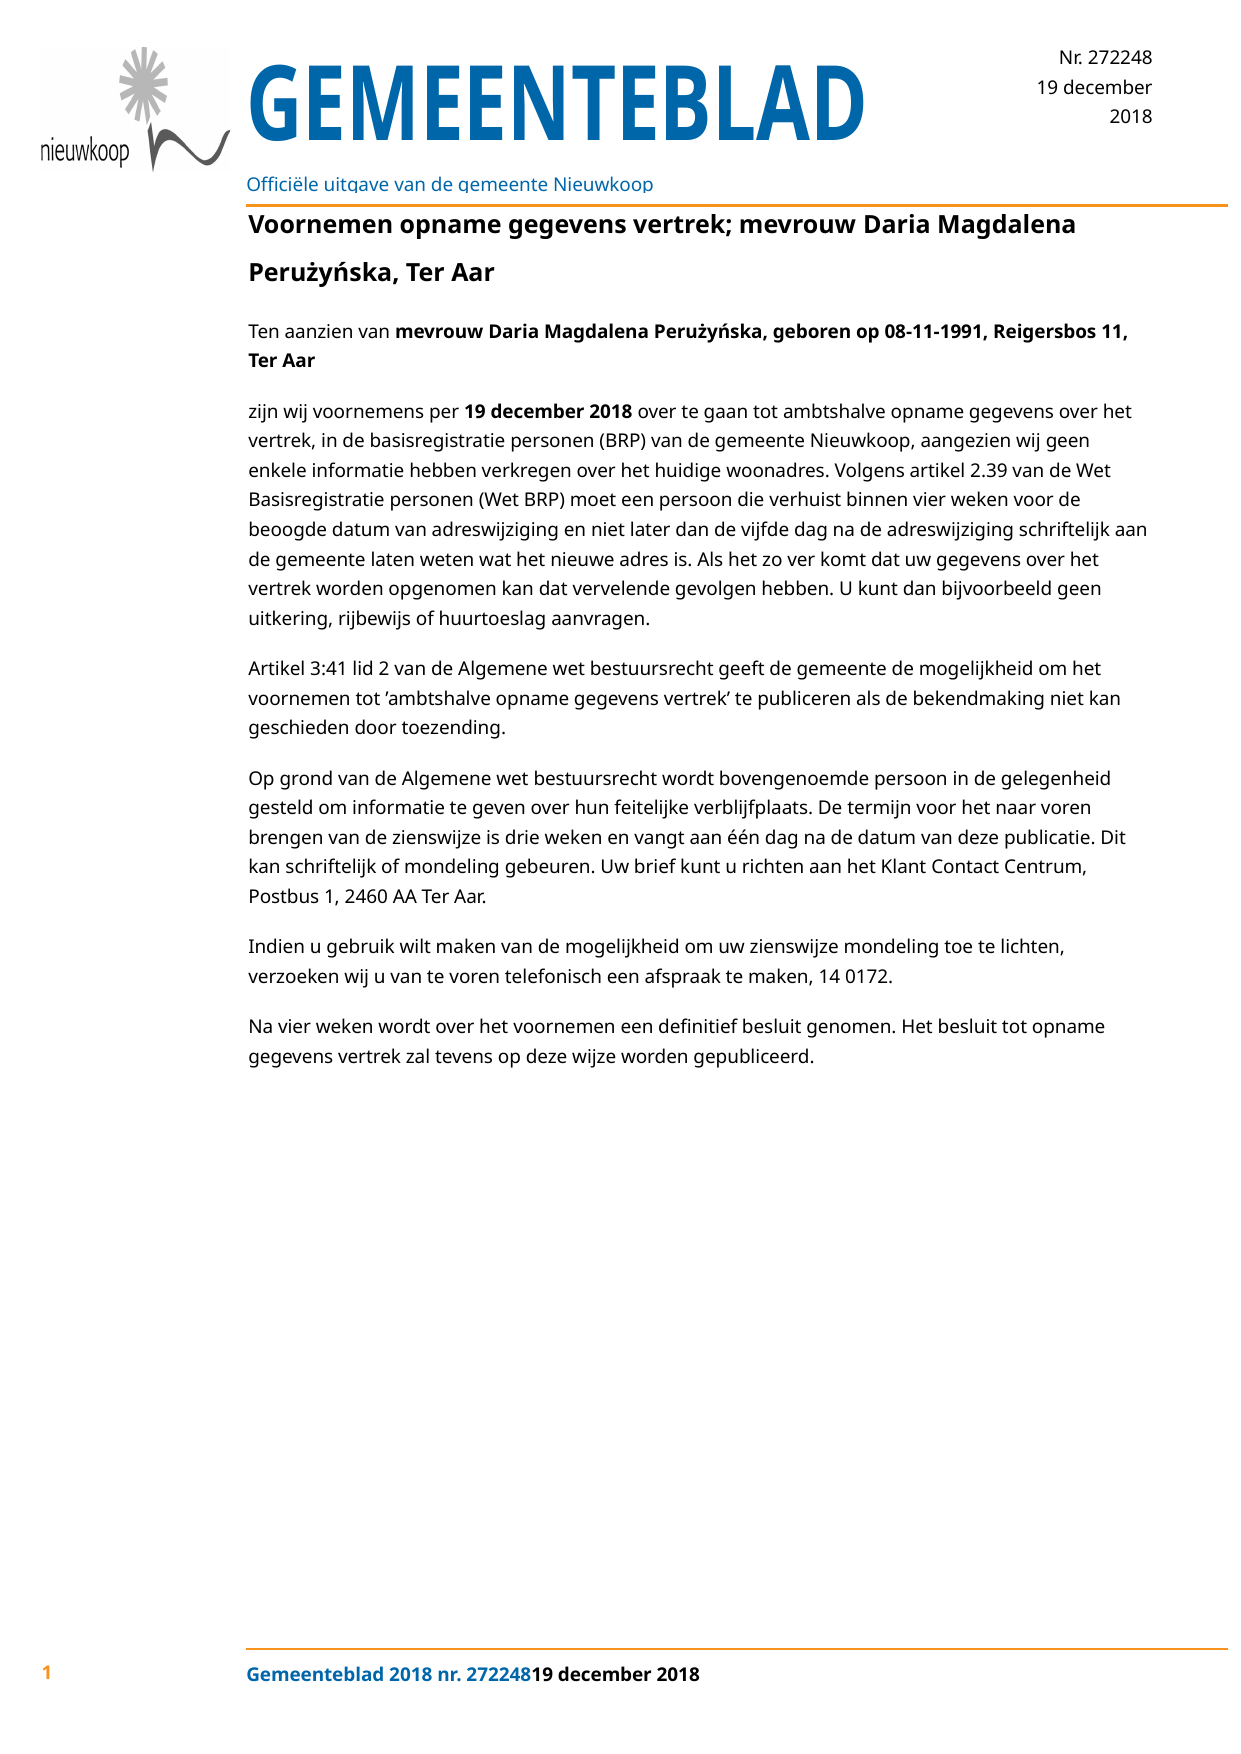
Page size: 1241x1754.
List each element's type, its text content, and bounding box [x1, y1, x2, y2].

text zijn wij voornemens per 19 december 2018 over te gaan tot ambtshalve opname gegevens over het vertrek, in de basisregistratie personen (BRP) van de gemeente Nieuwkoop, aangezien wij geen enkele informatie hebben verkregen over het huidige woonadres. Volgens artikel 2.39 van de Wet Basisregistratie personen (Wet BRP) moet een persoon die verhuist binnen vier weken voor de beoogde datum van adreswijziging en niet later dan de vijfde dag na de adreswijziging schriftelijk aan de gemeente laten weten wat het nieuwe adres is. Als het zo ver komt dat uw gegevens over het vertrek worden opgenomen kan dat vervelende gevolgen hebben. U kunt dan bijvoorbeeld geen uitkering, rijbewijs of huurtoeslag aanvragen. [248, 398, 1152, 631]
picture [41, 47, 231, 172]
text Ten aanzien van mevrouw Daria Magdalena Perużyńska, geboren op 08-11-1991, Reigersbos 11, Ter Aar [248, 318, 1152, 373]
text Artikel 3:41 lid 2 van de Algemene wet bestuursrecht geeft de gemeente de mogelijkheid om het voornemen tot ’ambtshalve opname gegevens vertrek’ te publiceren als de bekendmaking niet kan geschieden door toezending. [248, 655, 1152, 740]
text Indien u gebruik wilt maken van de mogelijkheid om uw zienswijze mondeling toe te lichten, verzoeken wij u van te voren telefonisch een afspraak te maken, 14 0172. [248, 934, 1152, 989]
text Op grond van de Algemene wet bestuursrecht wordt bovengenoemde persoon in de gelegenheid gesteld om informatie te geven over hun feitelijke verblijfplaats. De termijn voor het naar voren brengen van de zienswijze is drie weken en vangt aan één dag na de datum van deze publicatie. Dit kan schriftelijk of mondeling gebeuren. Uw brief kunt u richten aan het Klant Contact Centrum, Postbus 1, 2460 AA Ter Aar. [248, 765, 1152, 909]
text Na vier weken wordt over het voornemen een definitief besluit genomen. Het besluit tot opname gegevens vertrek zal tevens op deze wijze worden gepubliceerd. [248, 1014, 1152, 1069]
text Voornemen opname gegevens vertrek; mevrouw Daria Magdalena Perużyńska, Ter Aar [248, 207, 1152, 288]
